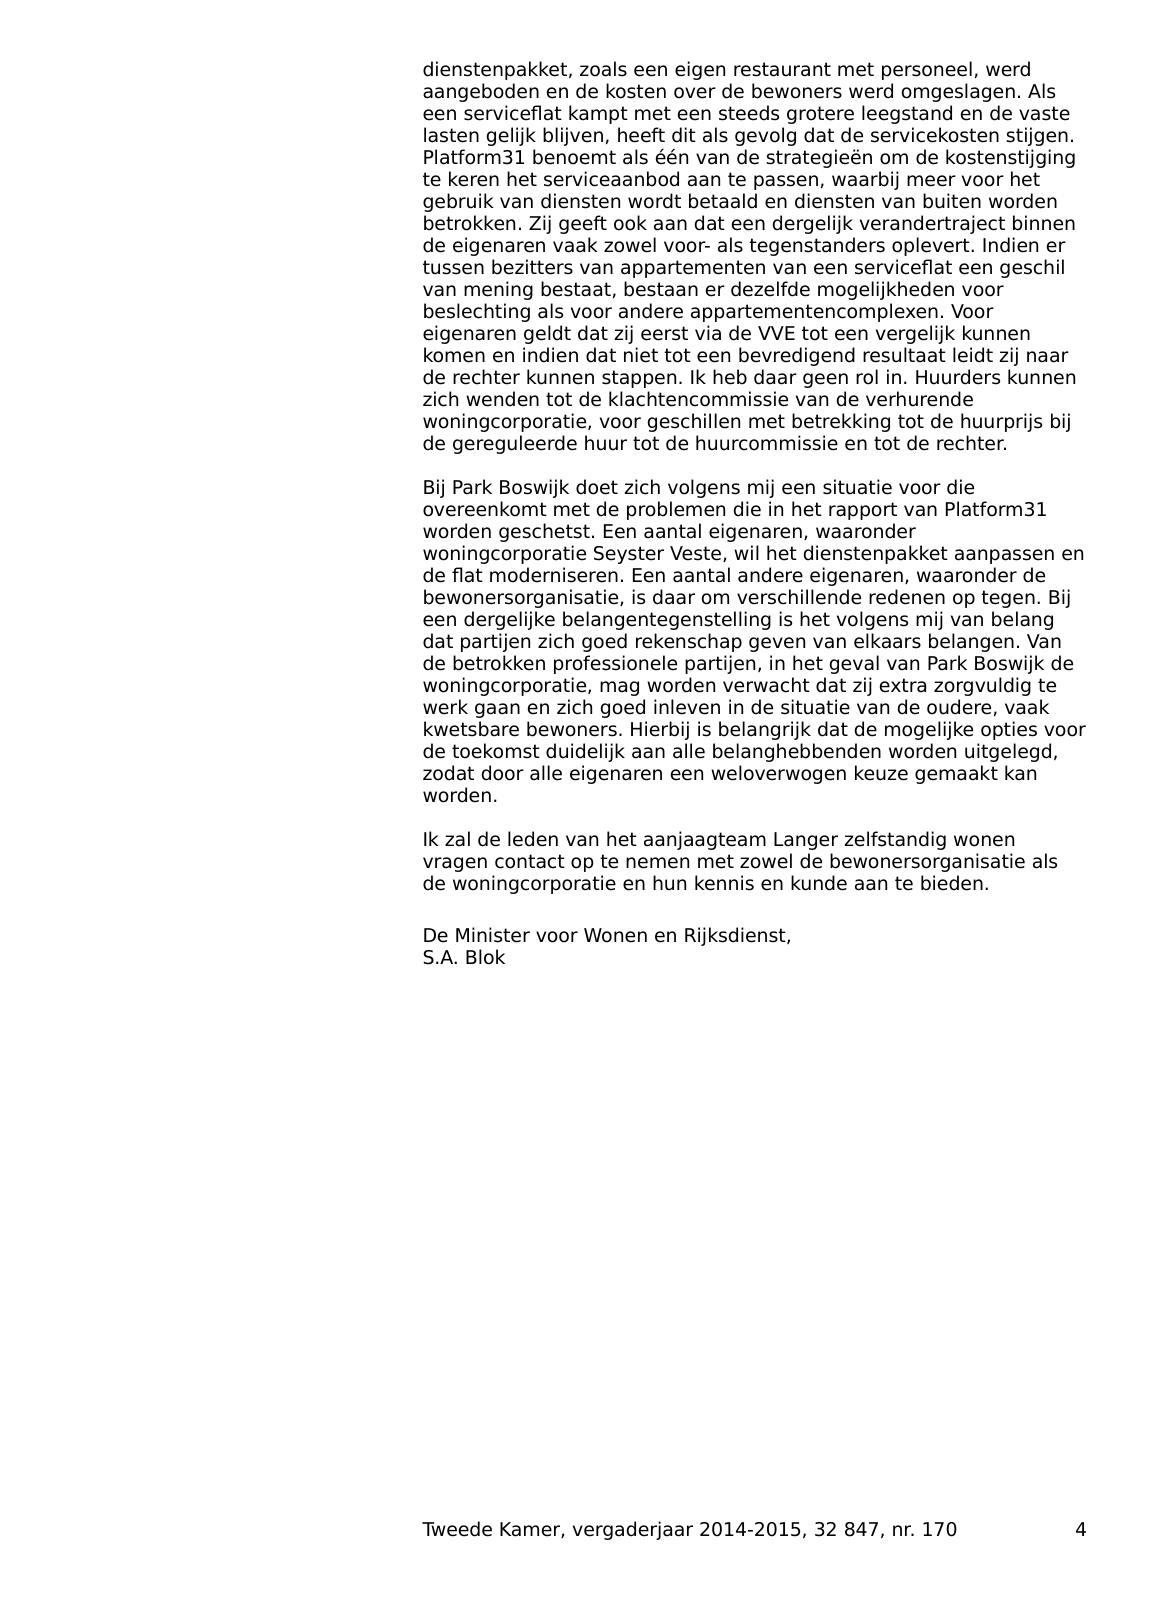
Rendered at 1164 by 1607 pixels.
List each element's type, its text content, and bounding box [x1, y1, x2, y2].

text Bij Park Boswijk doet zich volgens mij een situatie voor die overeenkomt met de problemen die in het rapport van Platform31 worden geschetst. Een aantal eigenaren, waaronder woningcorporatie Seyster Veste, wil het dienstenpakket aanpassen en de flat moderniseren. Een aantal andere eigenaren, waaronder de bewonersorganisatie, is daar om verschillende redenen op tegen. Bij een dergelijke belangentegenstelling is het volgens mij van belang dat partijen zich goed rekenschap geven van elkaars belangen. Van de betrokken professionele partijen, in het geval van Park Boswijk de woningcorporatie, mag worden verwacht dat zij extra zorgvuldig te werk gaan en zich goed inleven in de situatie van de oudere, vaak kwetsbare bewoners. Hierbij is belangrijk dat de mogelijke opties voor de toekomst duidelijk aan alle belanghebbenden worden uitgelegd, zodat door alle eigenaren een weloverwogen keuze gemaakt kan worden. [422, 477, 1087, 807]
text De Minister voor Wonen en Rijksdienst, S.A. Blok [422, 925, 1087, 969]
text dienstenpakket, zoals een eigen restaurant met personeel, werd aangeboden en de kosten over de bewoners werd omgeslagen. Als een serviceflat kampt met een steeds grotere leegstand en de vaste lasten gelijk blijven, heeft dit als gevolg dat de servicekosten stijgen. Platform31 benoemt als één van de strategieën om de kostenstijging te keren het serviceaanbod aan te passen, waarbij meer voor het gebruik van diensten wordt betaald en diensten van buiten worden betrokken. Zij geeft ook aan dat een dergelijk verandertraject binnen de eigenaren vaak zowel voor- als tegenstanders oplevert. Indien er tussen bezitters van appartementen van een serviceflat een geschil van mening bestaat, bestaan er dezelfde mogelijkheden voor beslechting als voor andere appartementencomplexen. Voor eigenaren geldt dat zij eerst via de VVE tot een vergelijk kunnen komen en indien dat niet tot een bevredigend resultaat leidt zij naar de rechter kunnen stappen. Ik heb daar geen rol in. Huurders kunnen zich wenden tot de klachtencommissie van de verhurende woningcorporatie, voor geschillen met betrekking tot de huurprijs bij de gereguleerde huur tot de huurcommissie en tot de rechter. [422, 59, 1087, 455]
text Ik zal de leden van het aanjaagteam Langer zelfstandig wonen vragen contact op te nemen met zowel de bewonersorganisatie als de woningcorporatie en hun kennis en kunde aan te bieden. [422, 829, 1087, 895]
